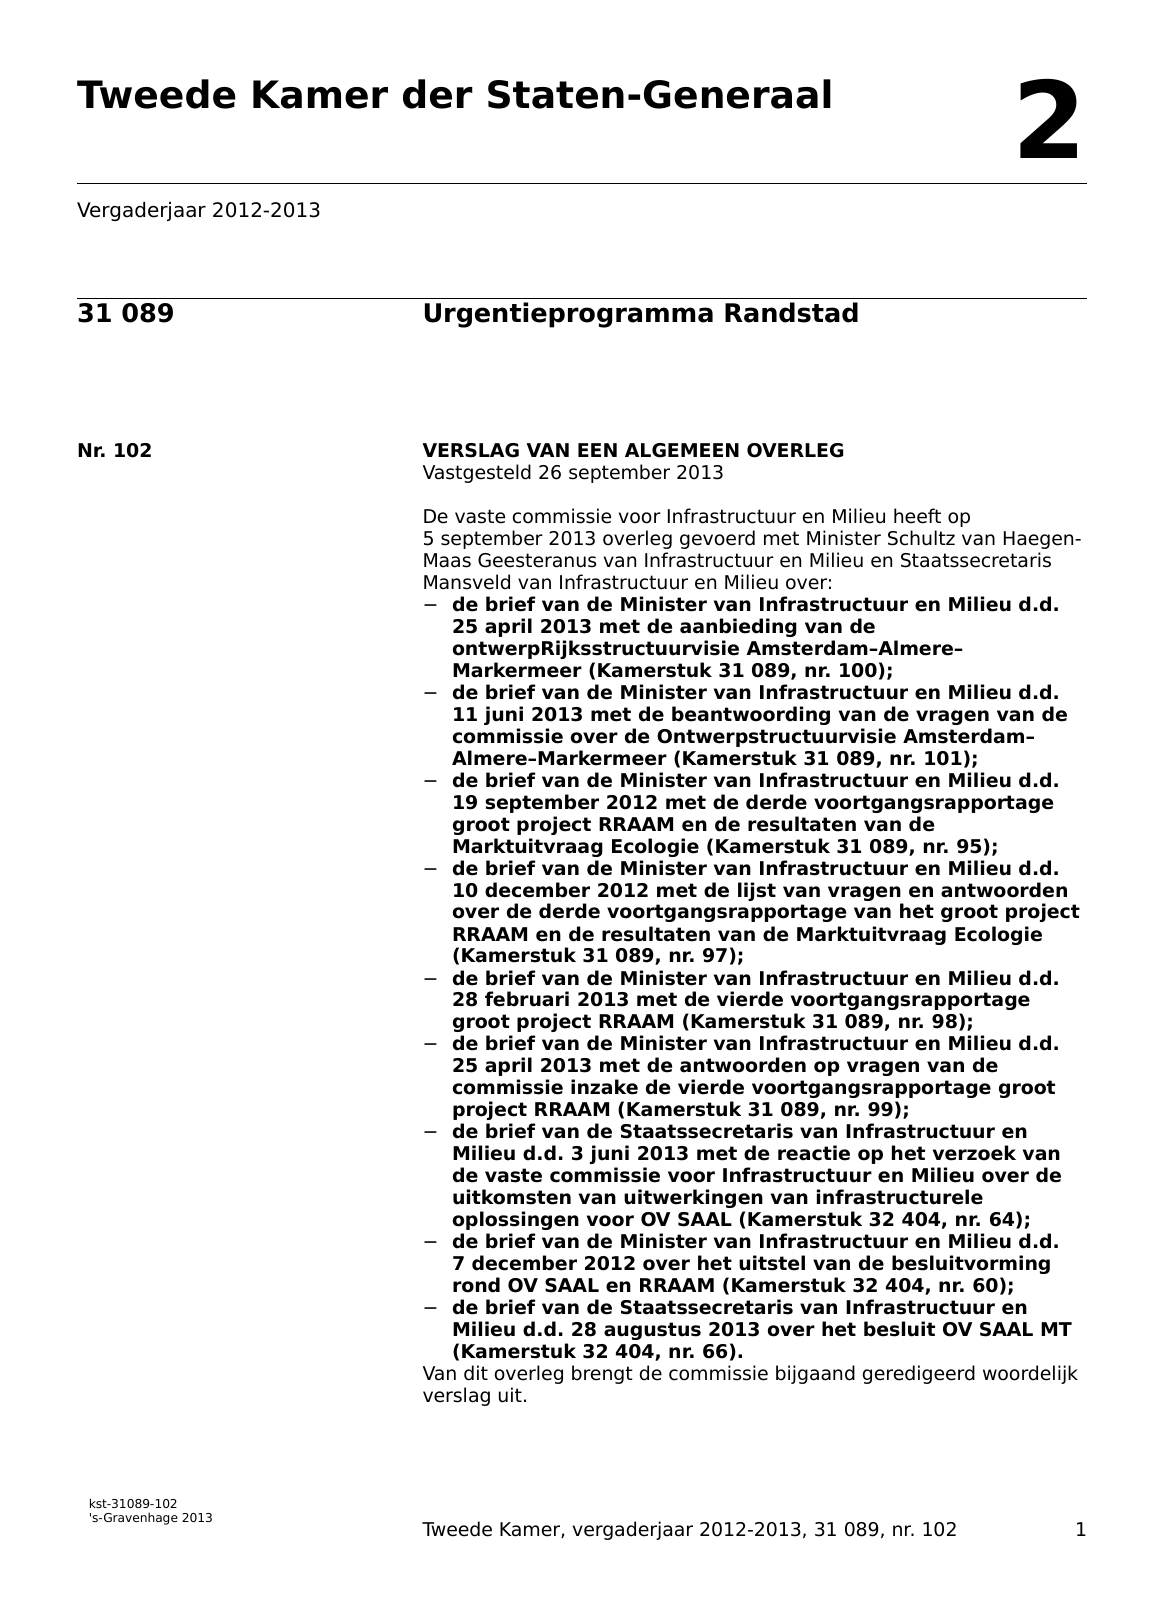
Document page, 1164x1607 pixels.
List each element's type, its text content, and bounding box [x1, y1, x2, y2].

subtitle 31 089 Urgentieprogramma Randstad [77, 299, 1087, 329]
text − de brief van de Minister van Infrastructuur en Milieu d.d. 25 april 2013 met de aanbieding van de ontwerpRijksstructuurvisie Amsterdam–Almere–Markermeer (Kamerstuk 31 089, nr. 100); [422, 594, 1087, 682]
text − de brief van de Staatssecretaris van Infrastructuur en Milieu d.d. 3 juni 2013 met de reactie op het verzoek van de vaste commissie voor Infrastructuur en Milieu over de uitkomsten van uitwerkingen van infrastructurele oplossingen voor OV SAAL (Kamerstuk 32 404, nr. 64); [422, 1121, 1087, 1231]
text 's-Gravenhage 2013 [88, 1511, 323, 1525]
text De vaste commissie voor Infrastructuur en Milieu heeft op 5 september 2013 overleg gevoerd met Minister Schultz van Haegen-Maas Geesteranus van Infrastructuur en Milieu en Staatssecretaris Mansveld van Infrastructuur en Milieu over: [422, 506, 1087, 594]
text − de brief van de Minister van Infrastructuur en Milieu d.d. 7 december 2012 over het uitstel van de besluitvorming rond OV SAAL en RRAAM (Kamerstuk 32 404, nr. 60); [422, 1231, 1087, 1297]
text Vastgesteld 26 september 2013 [422, 462, 1087, 484]
table_header Tweede Kamer der Staten-Generaal [77, 59, 886, 183]
text − de brief van de Minister van Infrastructuur en Milieu d.d. 28 februari 2013 met de vierde voortgangsrapportage groot project RRAAM (Kamerstuk 31 089, nr. 98); [422, 967, 1087, 1033]
text − de brief van de Minister van Infrastructuur en Milieu d.d. 19 september 2012 met de derde voortgangsrapportage groot project RRAAM en de resultaten van de Marktuitvraag Ecologie (Kamerstuk 31 089, nr. 95); [422, 769, 1087, 857]
text − de brief van de Staatssecretaris van Infrastructuur en Milieu d.d. 28 augustus 2013 over het besluit OV SAAL MT (Kamerstuk 32 404, nr. 66). [422, 1297, 1087, 1363]
subtitle Nr. 102 VERSLAG VAN EEN ALGEMEEN OVERLEG [77, 440, 1087, 462]
table_cell Vergaderjaar 2012-2013 [77, 184, 1087, 298]
text − de brief van de Minister van Infrastructuur en Milieu d.d. 25 april 2013 met de antwoorden op vragen van de commissie inzake de vierde voortgangsrapportage groot project RRAAM (Kamerstuk 31 089, nr. 99); [422, 1033, 1087, 1121]
text kst-31089-102 [88, 1497, 323, 1511]
text − de brief van de Minister van Infrastructuur en Milieu d.d. 10 december 2012 met de lijst van vragen en antwoorden over de derde voortgangsrapportage van het groot project RRAAM en de resultaten van de Marktuitvraag Ecologie (Kamerstuk 31 089, nr. 97); [422, 857, 1087, 967]
text Van dit overleg brengt de commissie bijgaand geredigeerd woordelijk verslag uit. [422, 1363, 1087, 1407]
text − de brief van de Minister van Infrastructuur en Milieu d.d. 11 juni 2013 met de beantwoording van de vragen van de commissie over de Ontwerpstructuurvisie Amsterdam–Almere–Markermeer (Kamerstuk 31 089, nr. 101); [422, 682, 1087, 769]
table_header 2 [886, 59, 1087, 183]
